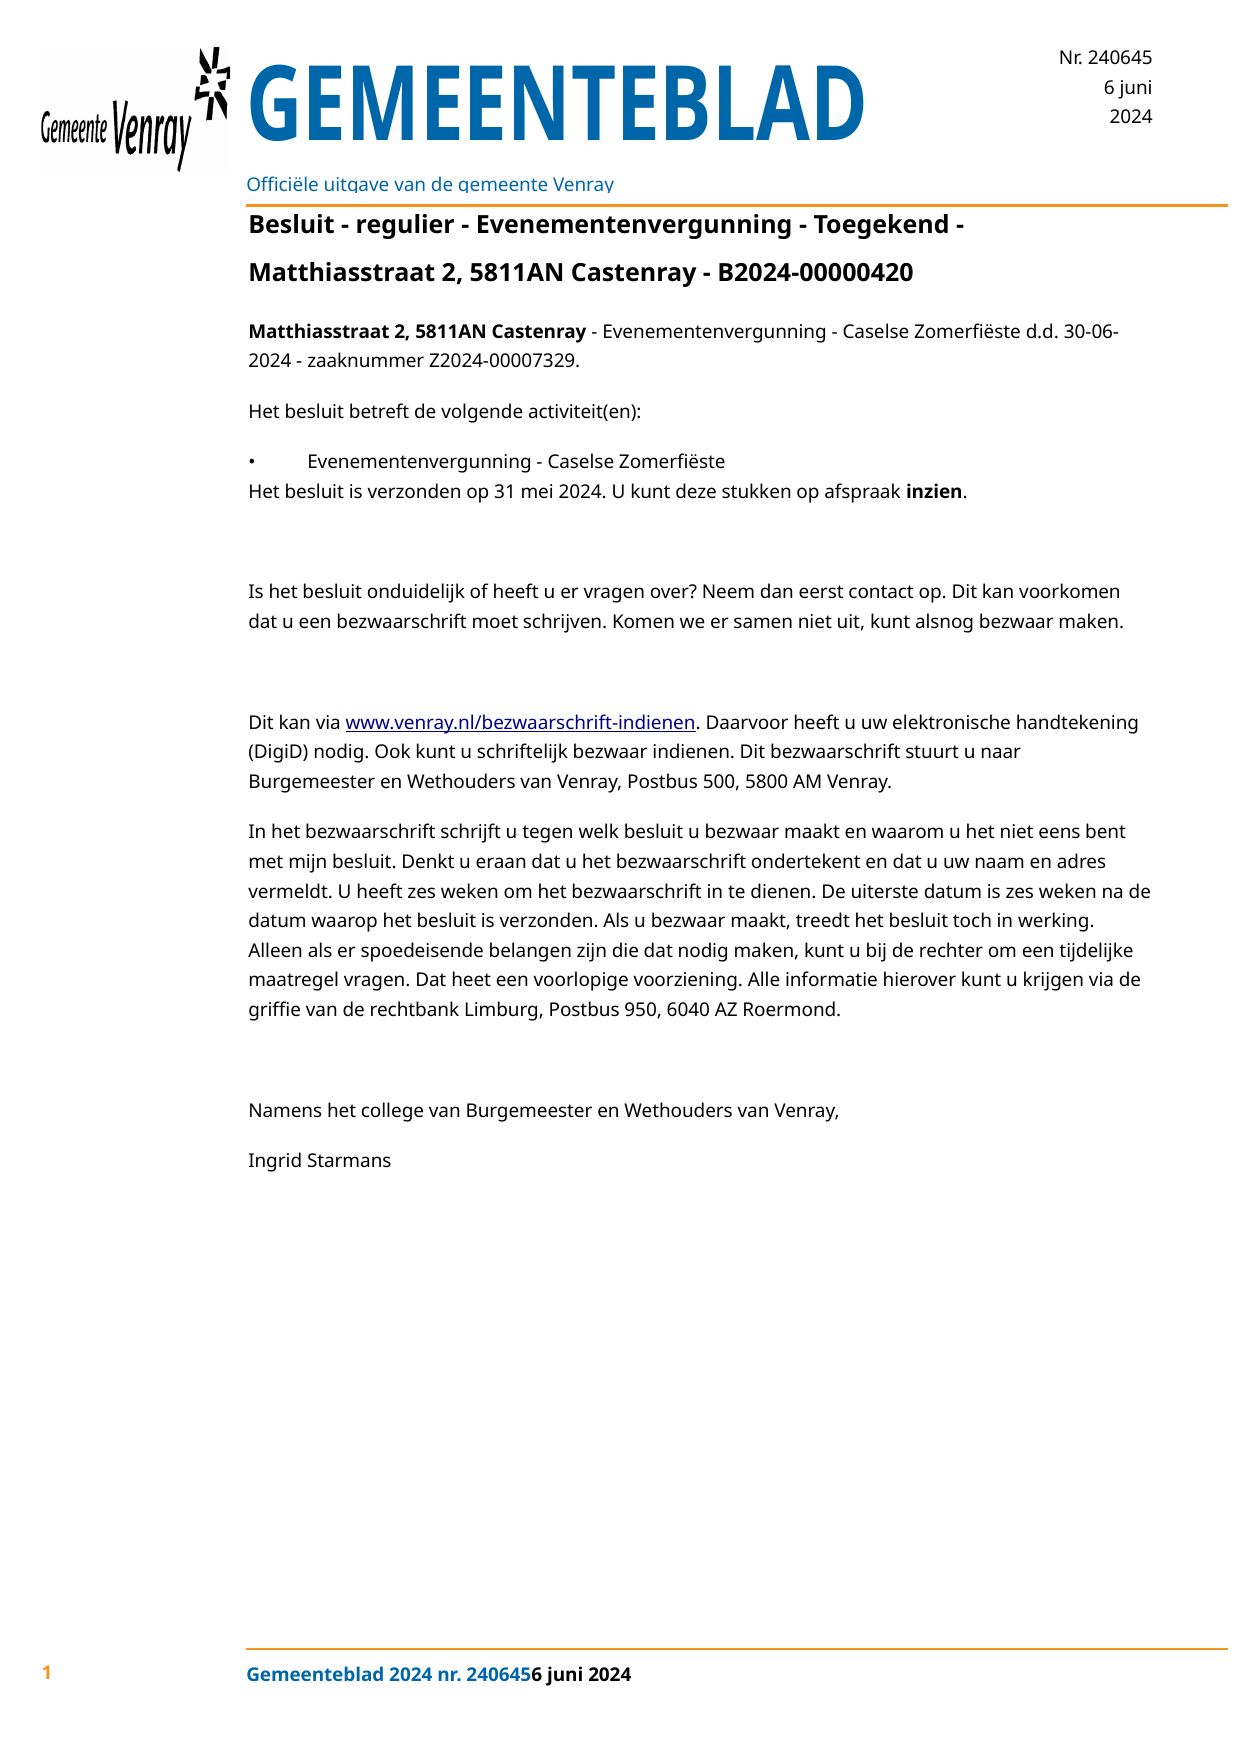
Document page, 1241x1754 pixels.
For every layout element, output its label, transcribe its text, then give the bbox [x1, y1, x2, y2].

text Matthiasstraat 2, 5811AN Castenray - Evenementenvergunning - Caselse Zomerfiëste d.d. 30-06-2024 - zaaknummer Z2024-00007329. [248, 318, 1152, 373]
text Dit kan via www.venray.nl/bezwaarschrift-indienen. Daarvoor heeft u uw elektronische handtekening (DigiD) nodig. Ook kunt u schriftelijk bezwaar indienen. Dit bezwaarschrift stuurt u naar Burgemeester en Wethouders van Venray, Postbus 500, 5800 AM Venray. [248, 709, 1152, 794]
text Besluit - regulier - Evenementenvergunning - Toegekend - Matthiasstraat 2, 5811AN Castenray - B2024-00000420 [248, 207, 1152, 288]
list Evenementenvergunning - Caselse Zomerfiëste [248, 448, 1152, 474]
text Is het besluit onduidelijk of heeft u er vragen over? Neem dan eerst contact op. Dit kan voorkomen dat u een bezwaarschrift moet schrijven. Komen we er samen niet uit, kunt alsnog bezwaar maken. [248, 579, 1152, 634]
text In het bezwaarschrift schrijft u tegen welk besluit u bezwaar maakt en waarom u het niet eens bent met mijn besluit. Denkt u eraan dat u het bezwaarschrift ondertekent en dat u uw naam en adres vermeldt. U heeft zes weken om het bezwaarschrift in te dienen. De uiterste datum is zes weken na de datum waarop het besluit is verzonden. Als u bezwaar maakt, treedt het besluit toch in werking. Alleen als er spoedeisende belangen zijn die dat nodig maken, kunt u bij de rechter om een tijdelijke maatregel vragen. Dat heet een voorlopige voorziening. Alle informatie hierover kunt u krijgen via de griffie van de rechtbank Limburg, Postbus 950, 6040 AZ Roermond. [248, 819, 1152, 1022]
text Het besluit betreft de volgende activiteit(en): [248, 398, 1152, 424]
text Het besluit is verzonden op 31 mei 2024. U kunt deze stukken op afspraak inzien. [248, 478, 1152, 504]
text Namens het college van Burgemeester en Wethouders van Venray, [248, 1097, 1152, 1123]
picture [41, 47, 231, 172]
text Ingrid Starmans [248, 1147, 1152, 1173]
